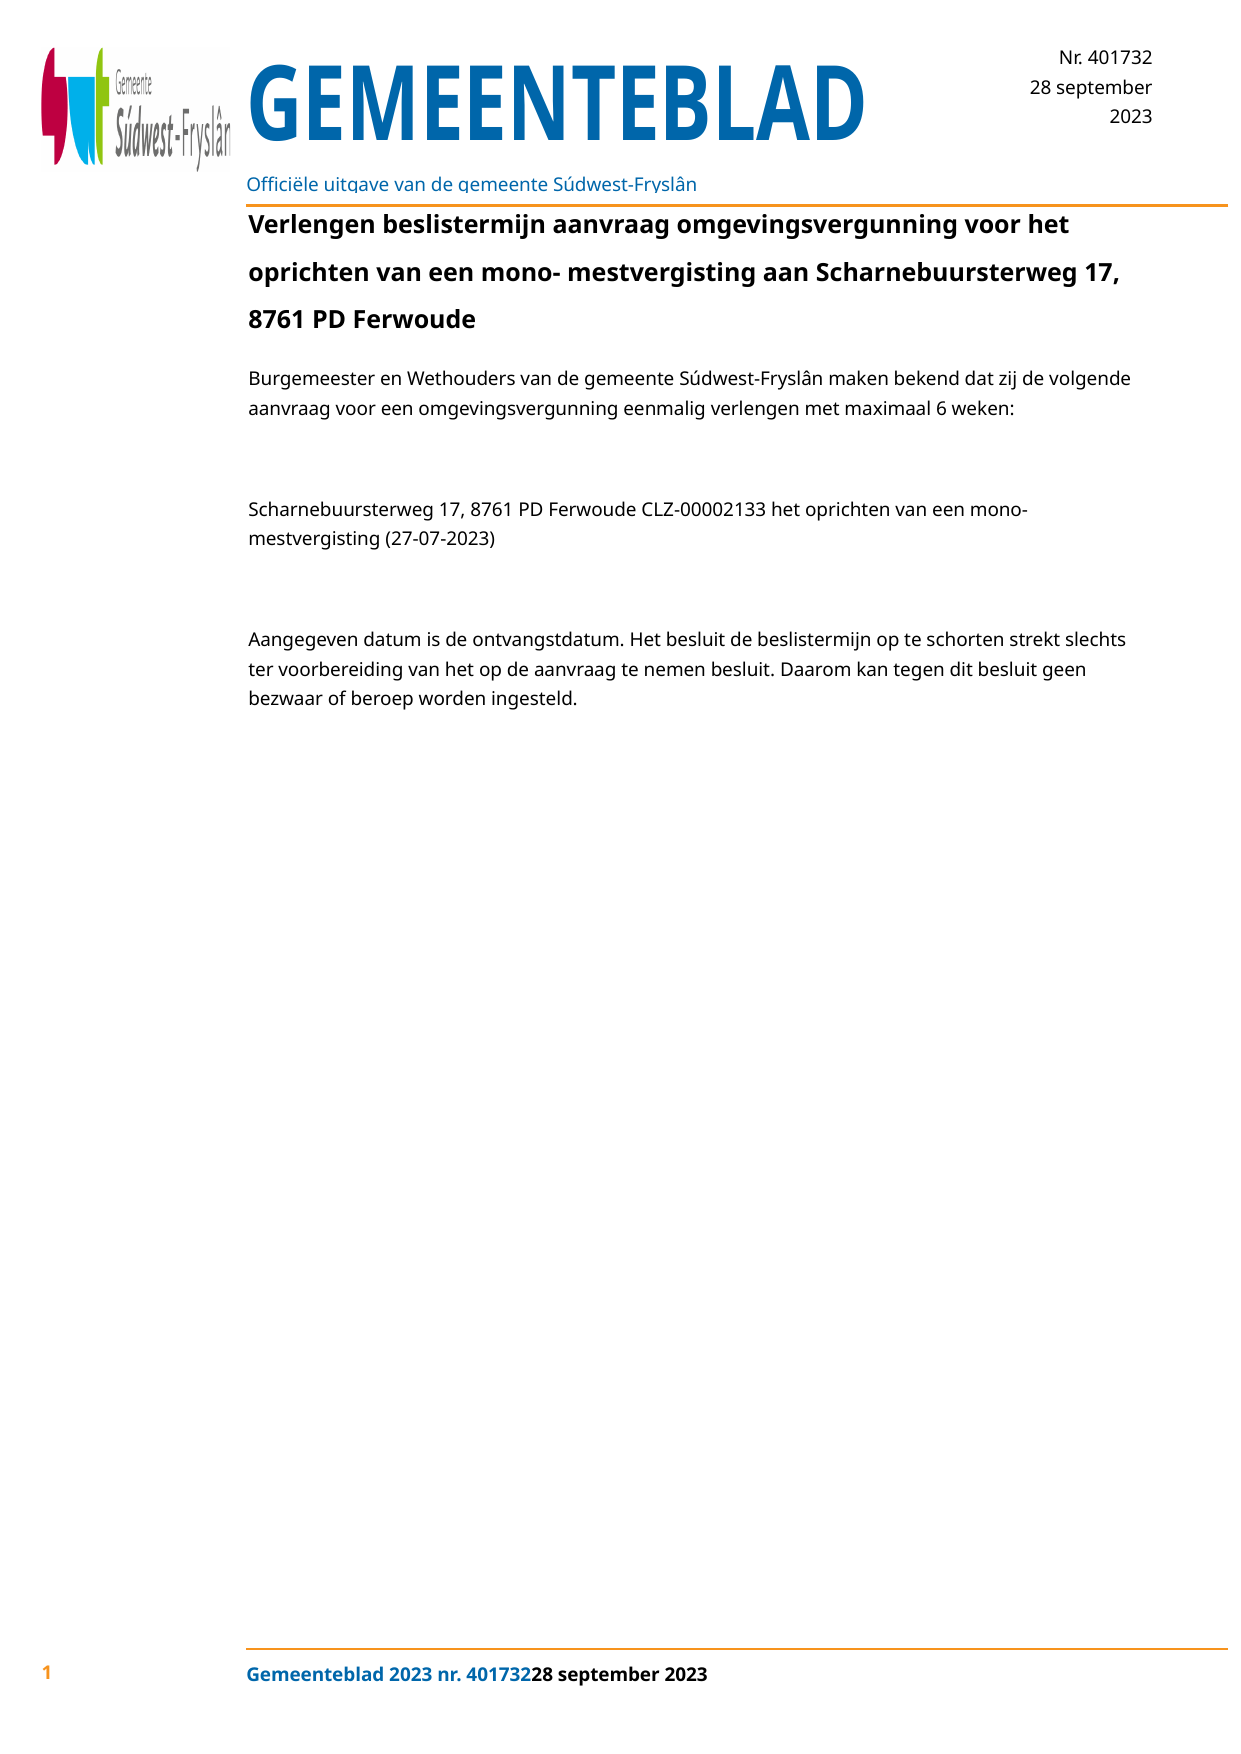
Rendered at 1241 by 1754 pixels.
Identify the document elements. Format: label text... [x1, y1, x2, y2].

text Aangegeven datum is de ontvangstdatum. Het besluit de beslistermijn op te schorten strekt slechts ter voorbereiding van het op de aanvraag te nemen besluit. Daarom kan tegen dit besluit geen bezwaar of beroep worden ingesteld. [248, 626, 1152, 711]
text Scharnebuursterweg 17, 8761 PD Ferwoude CLZ-00002133 het oprichten van een mono- mestvergisting (27-07-2023) [248, 496, 1152, 551]
text Verlengen beslistermijn aanvraag omgevingsvergunning voor het oprichten van een mono- mestvergisting aan Scharnebuursterweg 17, 8761 PD Ferwoude [248, 207, 1152, 336]
text Burgemeester en Wethouders van de gemeente Súdwest-Fryslân maken bekend dat zij de volgende aanvraag voor een omgevingsvergunning eenmalig verlengen met maximaal 6 weken: [248, 366, 1152, 421]
picture [41, 47, 231, 172]
